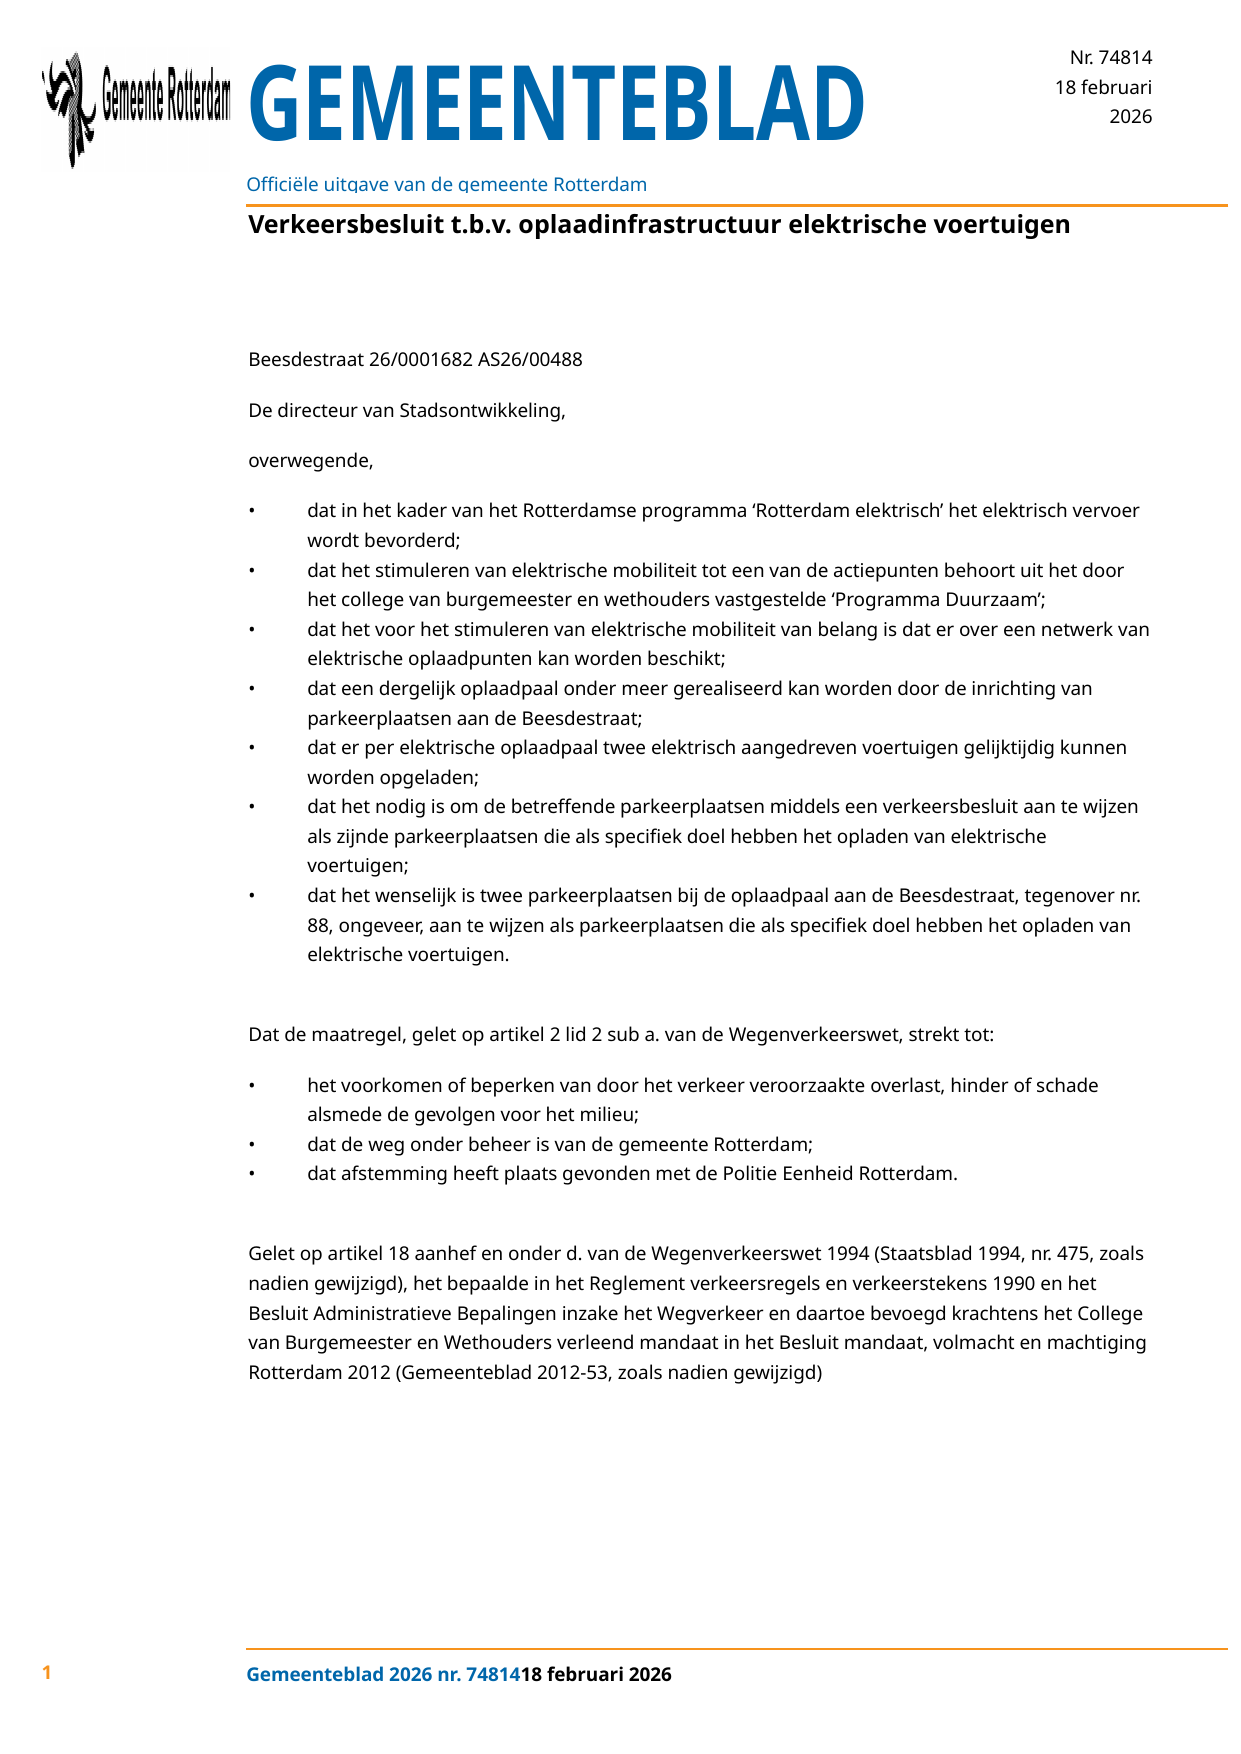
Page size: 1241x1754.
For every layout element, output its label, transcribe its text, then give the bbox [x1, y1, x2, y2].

list dat het wenselijk is twee parkeerplaatsen bij de oplaadpaal aan de Beesdestraat, tegenover nr. 88, ongeveer, aan te wijzen als parkeerplaatsen die als specifiek doel hebben het opladen van elektrische voertuigen. [248, 882, 1152, 967]
text Verkeersbesluit t.b.v. oplaadinfrastructuur elektrische voertuigen [248, 207, 1152, 241]
list dat het nodig is om de betreffende parkeerplaatsen middels een verkeersbesluit aan te wijzen als zijnde parkeerplaatsen die als specifiek doel hebben het opladen van elektrische voertuigen; [248, 793, 1152, 878]
list dat er per elektrische oplaadpaal twee elektrisch aangedreven voertuigen gelijktijdig kunnen worden opgeladen; [248, 734, 1152, 790]
list dat de weg onder beheer is van de gemeente Rotterdam; [248, 1131, 1152, 1157]
list dat een dergelijk oplaadpaal onder meer gerealiseerd kan worden door de inrichting van parkeerplaatsen aan de Beesdestraat; [248, 675, 1152, 731]
list het voorkomen of beperken van door het verkeer veroorzaakte overlast, hinder of schade alsmede de gevolgen voor het milieu; [248, 1072, 1152, 1127]
text Gelet op artikel 18 aanhef en onder d. van de Wegenverkeerswet 1994 (Staatsblad 1994, nr. 475, zoals nadien gewijzigd), het bepaalde in het Reglement verkeersregels en verkeerstekens 1990 en het Besluit Administratieve Bepalingen inzake het Wegverkeer en daartoe bevoegd krachtens het College van Burgemeester en Wethouders verleend mandaat in het Besluit mandaat, volmacht en machtiging Rotterdam 2012 (Gemeenteblad 2012-53, zoals nadien gewijzigd) [248, 1241, 1152, 1385]
list dat afstemming heeft plaats gevonden met de Politie Eenheid Rotterdam. [248, 1161, 1152, 1186]
list dat het voor het stimuleren van elektrische mobiliteit van belang is dat er over een netwerk van elektrische oplaadpunten kan worden beschikt; [248, 616, 1152, 671]
list dat in het kader van het Rotterdamse programma ‘Rotterdam elektrisch’ het elektrisch vervoer wordt bevorderd; [248, 498, 1152, 553]
text overwegende, [248, 447, 1152, 473]
text Dat de maatregel, gelet op artikel 2 lid 2 sub a. van de Wegenverkeerswet, strekt tot: [248, 1021, 1152, 1047]
text De directeur van Stadsontwikkeling, [248, 397, 1152, 423]
list dat het stimuleren van elektrische mobiliteit tot een van de actiepunten behoort uit het door het college van burgemeester en wethouders vastgestelde ‘Programma Duurzaam’; [248, 557, 1152, 612]
text Beesdestraat 26/0001682 AS26/00488 [248, 346, 1152, 372]
picture [41, 47, 231, 172]
